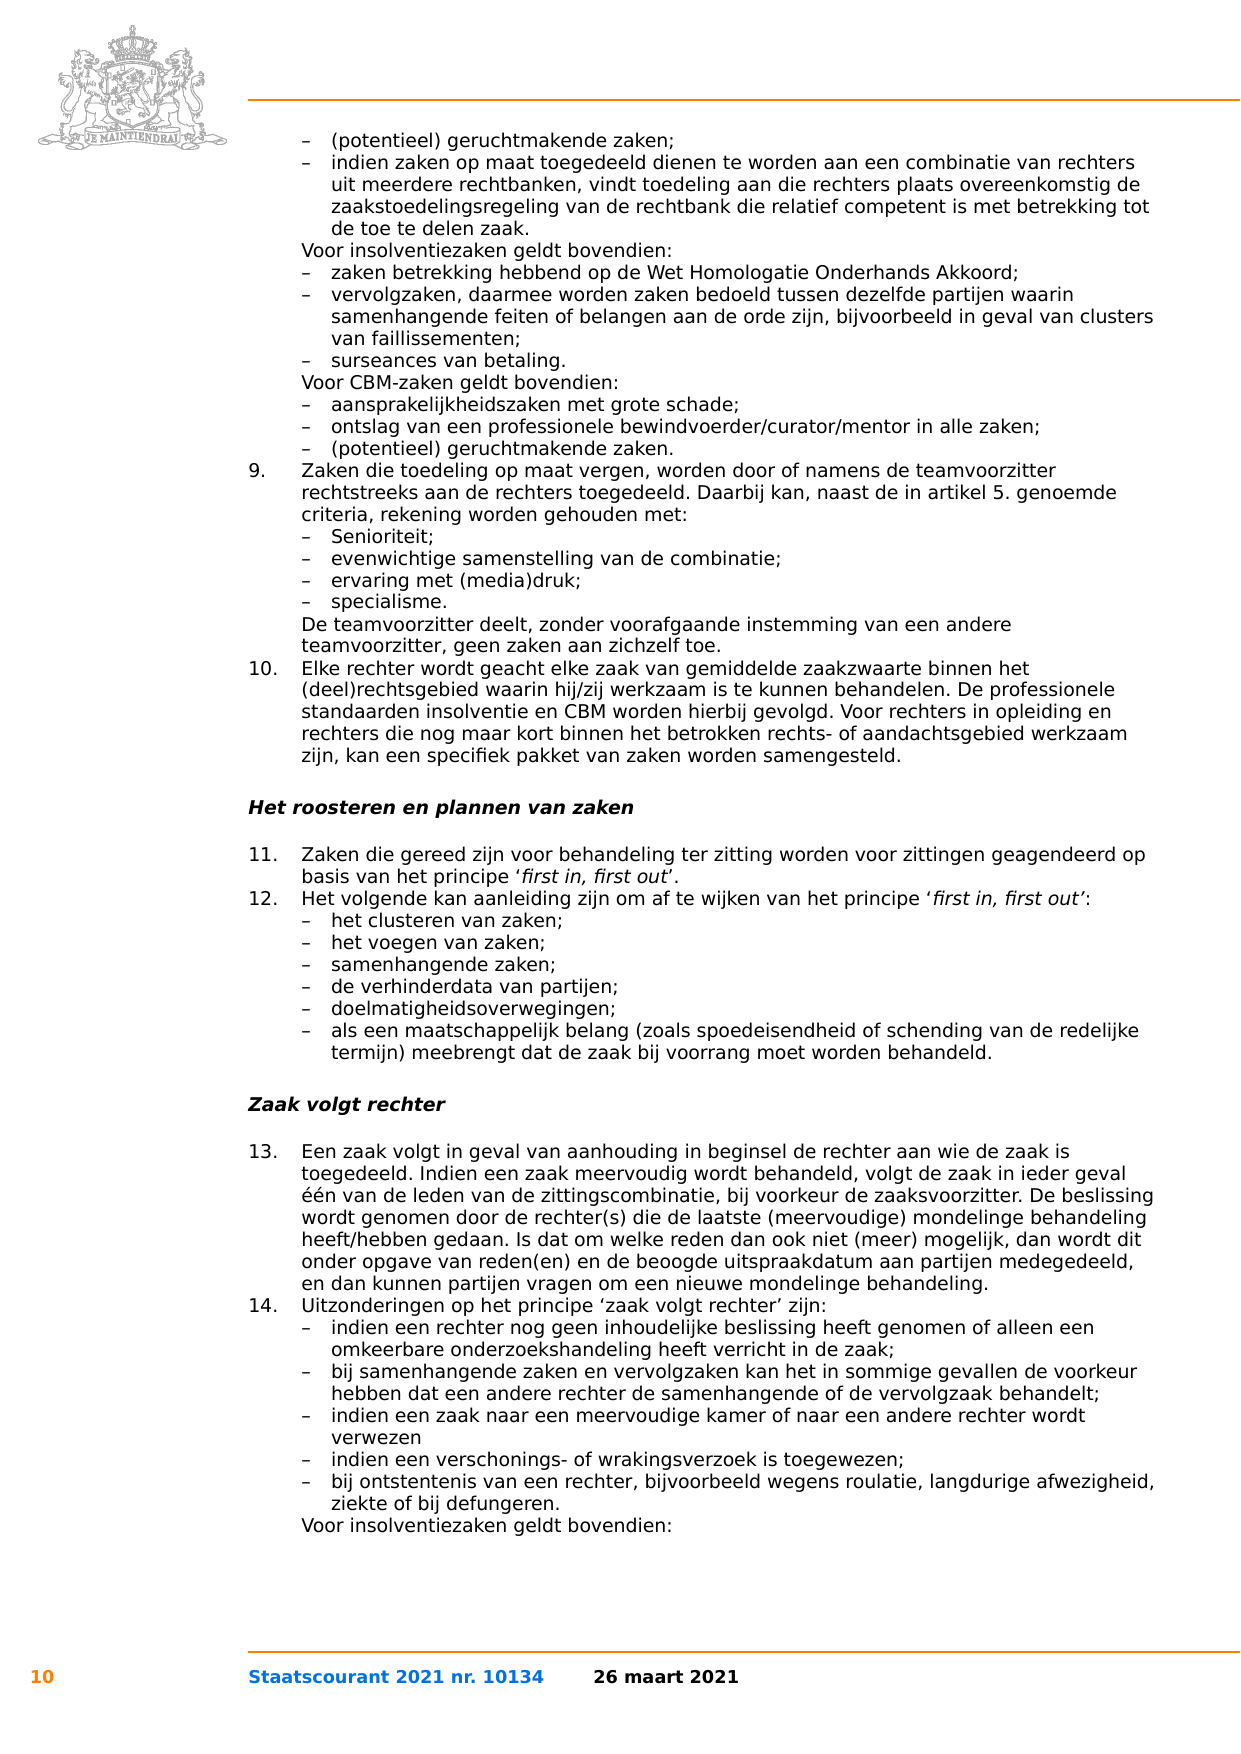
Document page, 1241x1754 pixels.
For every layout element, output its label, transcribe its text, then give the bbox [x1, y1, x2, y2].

text – (potentieel) geruchtmakende zaken; [301, 130, 1163, 152]
text – indien zaken op maat toegedeeld dienen te worden aan een combinatie van rechters uit meerdere rechtbanken, vindt toedeling aan die rechters plaats overeenkomstig de zaakstoedelingsregeling van de rechtbank die relatief competent is met betrekking tot de toe te delen zaak. [301, 152, 1163, 240]
text – specialisme. [301, 591, 1163, 613]
text – indien een verschonings- of wrakingsverzoek is toegewezen; [301, 1449, 1163, 1471]
text Voor CBM-zaken geldt bovendien: [301, 372, 1163, 394]
text 12. Het volgende kan aanleiding zijn om af te wijken van het principe ‘first in, first out’: [248, 888, 1163, 910]
text 11. Zaken die gereed zijn voor behandeling ter zitting worden voor zittingen geagendeerd op basis van het principe ‘first in, first out’. [248, 844, 1163, 888]
text – bij ontstentenis van een rechter, bijvoorbeeld wegens roulatie, langdurige afwezigheid, ziekte of bij defungeren. [301, 1471, 1163, 1515]
text – als een maatschappelijk belang (zoals spoedeisendheid of schending van de redelijke termijn) meebrengt dat de zaak bij voorrang moet worden behandeld. [301, 1020, 1163, 1064]
text – het voegen van zaken; [301, 932, 1163, 954]
text – ontslag van een professionele bewindvoerder/curator/mentor in alle zaken; [301, 416, 1163, 438]
text – bij samenhangende zaken en vervolgzaken kan het in sommige gevallen de voorkeur hebben dat een andere rechter de samenhangende of de vervolgzaak behandelt; [301, 1361, 1163, 1405]
subtitle Zaak volgt rechter [248, 1094, 1163, 1116]
text – surseances van betaling. [301, 350, 1163, 372]
text – het clusteren van zaken; [301, 910, 1163, 932]
text – (potentieel) geruchtmakende zaken. [301, 438, 1163, 459]
subtitle Het roosteren en plannen van zaken [248, 797, 1163, 819]
text 14. Uitzonderingen op het principe ‘zaak volgt rechter’ zijn: [248, 1295, 1163, 1317]
text – indien een rechter nog geen inhoudelijke beslissing heeft genomen of alleen een omkeerbare onderzoekshandeling heeft verricht in de zaak; [301, 1317, 1163, 1361]
text Voor insolventiezaken geldt bovendien: [301, 240, 1163, 262]
text – samenhangende zaken; [301, 954, 1163, 976]
text – Senioriteit; [301, 526, 1163, 547]
text 13. Een zaak volgt in geval van aanhouding in beginsel de rechter aan wie de zaak is toegedeeld. Indien een zaak meervoudig wordt behandeld, volgt de zaak in ieder geval één van de leden van de zittingscombinatie, bij voorkeur de zaaksvoorzitter. De beslissing wordt genomen door de rechter(s) die de laatste (meervoudige) mondelinge behandeling heeft/hebben gedaan. Is dat om welke reden dan ook niet (meer) mogelijk, dan wordt dit onder opgave van reden(en) en de beoogde uitspraakdatum aan partijen medegedeeld, en dan kunnen partijen vragen om een nieuwe mondelinge behandeling. [248, 1141, 1163, 1295]
text – zaken betrekking hebbend op de Wet Homologatie Onderhands Akkoord; [301, 262, 1163, 284]
text – vervolgzaken, daarmee worden zaken bedoeld tussen dezelfde partijen waarin samenhangende feiten of belangen aan de orde zijn, bijvoorbeeld in geval van clusters van faillissementen; [301, 284, 1163, 350]
text – evenwichtige samenstelling van de combinatie; [301, 547, 1163, 569]
text – indien een zaak naar een meervoudige kamer of naar een andere rechter wordt verwezen [301, 1405, 1163, 1449]
text – doelmatigheidsoverwegingen; [301, 998, 1163, 1020]
text – de verhinderdata van partijen; [301, 976, 1163, 998]
text 9. Zaken die toedeling op maat vergen, worden door of namens de teamvoorzitter rechtstreeks aan de rechters toegedeeld. Daarbij kan, naast de in artikel 5. genoemde criteria, rekening worden gehouden met: [248, 459, 1163, 526]
text – aansprakelijkheidszaken met grote schade; [301, 394, 1163, 416]
text 10. Elke rechter wordt geacht elke zaak van gemiddelde zaakzwaarte binnen het (deel)rechtsgebied waarin hij/zij werkzaam is te kunnen behandelen. De professionele standaarden insolventie en CBM worden hierbij gevolgd. Voor rechters in opleiding en rechters die nog maar kort binnen het betrokken rechts- of aandachtsgebied werkzaam zijn, kan een specifiek pakket van zaken worden samengesteld. [248, 657, 1163, 767]
text Voor insolventiezaken geldt bovendien: [301, 1515, 1163, 1537]
text – ervaring met (media)druk; [301, 569, 1163, 591]
text De teamvoorzitter deelt, zonder voorafgaande instemming van een andere teamvoorzitter, geen zaken aan zichzelf toe. [301, 613, 1163, 657]
picture [38, 25, 227, 150]
